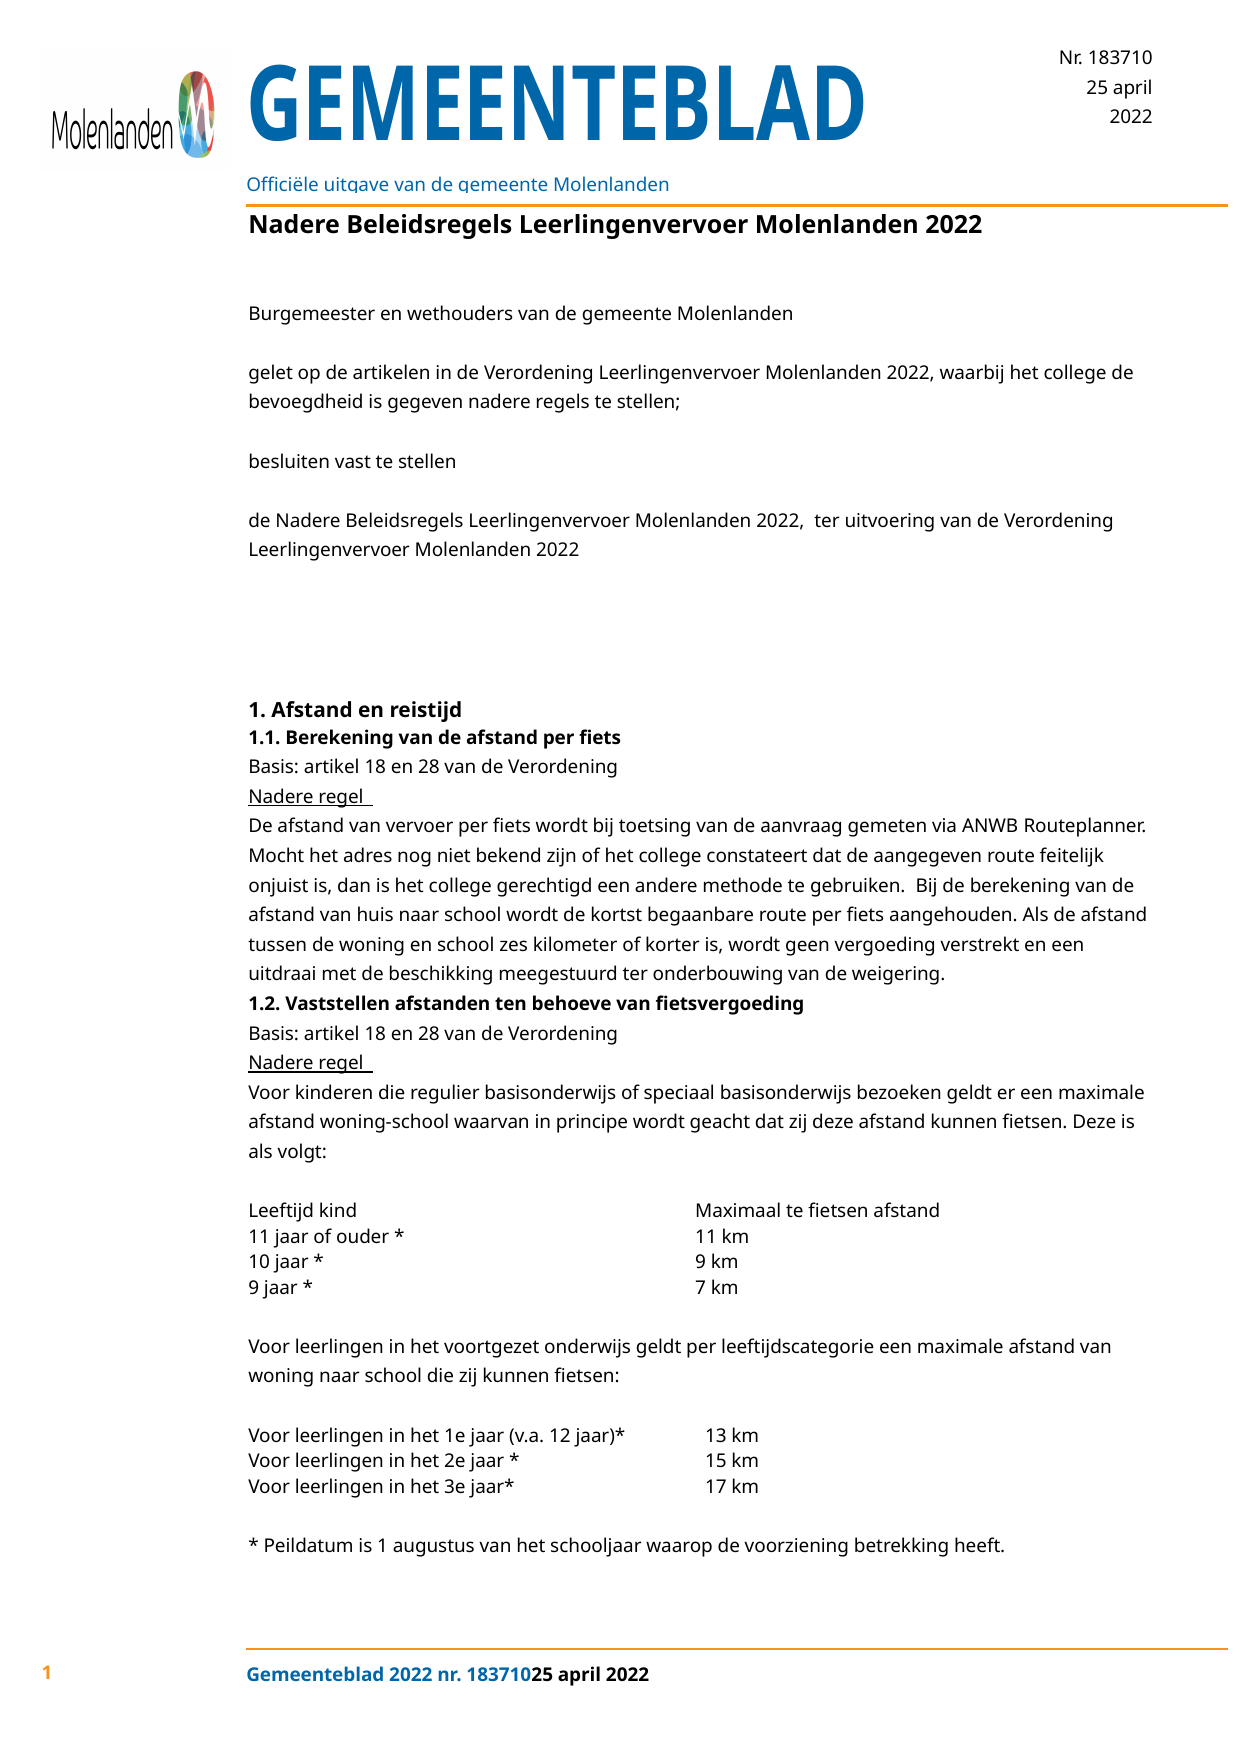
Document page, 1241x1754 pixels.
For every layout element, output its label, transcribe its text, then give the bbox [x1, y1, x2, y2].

text 1.1. Berekening van de afstand per fiets [248, 724, 1152, 749]
table_cell Voor leerlingen in het 2e jaar * [248, 1448, 705, 1473]
table_header Voor leerlingen in het 1e jaar (v.a. 12 jaar)* [248, 1422, 705, 1448]
text Nadere regel [248, 1049, 1152, 1075]
text Nadere Beleidsregels Leerlingenvervoer Molenlanden 2022 [248, 207, 1152, 241]
table_cell 9 jaar * [248, 1275, 695, 1300]
picture [41, 47, 231, 172]
table_header Leeftijd kind [248, 1197, 695, 1223]
text besluiten vast te stellen [248, 448, 1152, 473]
table_cell 11 jaar of ouder * [248, 1223, 695, 1249]
text gelet op de artikelen in de Verordening Leerlingenvervoer Molenlanden 2022, waarbij het college de bevoegdheid is gegeven nadere regels te stellen; [248, 359, 1152, 414]
table_cell 10 jaar * [248, 1249, 695, 1274]
table_cell 9 km [695, 1249, 1152, 1274]
table_cell 11 km [695, 1223, 1152, 1249]
text Burgemeester en wethouders van de gemeente Molenlanden [248, 300, 1152, 326]
table_cell Voor leerlingen in het 3e jaar* [248, 1473, 705, 1499]
text Nadere regel [248, 783, 1152, 809]
text de Nadere Beleidsregels Leerlingenvervoer Molenlanden 2022, ter uitvoering van de Verordening Leerlingenvervoer Molenlanden 2022 [248, 507, 1152, 562]
text * Peildatum is 1 augustus van het schooljaar waarop de voorziening betrekking heeft. [248, 1532, 1152, 1558]
text Voor kinderen die regulier basisonderwijs of speciaal basisonderwijs bezoeken geldt er een maximale afstand woning-school waarvan in principe wordt geacht dat zij deze afstand kunnen fietsen. Deze is als volgt: [248, 1079, 1152, 1164]
text De afstand van vervoer per fiets wordt bij toetsing van de aanvraag gemeten via ANWB Routeplanner. Mocht het adres nog niet bekend zijn of het college constateert dat de aangegeven route feitelijk onjuist is, dan is het college gerechtigd een andere methode te gebruiken. Bij de berekening van de afstand van huis naar school wordt de kortst begaanbare route per fiets aangehouden. Als de afstand tussen de woning en school zes kilometer of korter is, wordt geen vergoeding verstrekt en een uitdraai met de beschikking meegestuurd ter onderbouwing van de weigering. [248, 813, 1152, 986]
table_cell 7 km [695, 1275, 1152, 1300]
text 1. Afstand en reistijd [248, 695, 1152, 724]
text Basis: artikel 18 en 28 van de Verordening [248, 1020, 1152, 1045]
table_header 13 km [705, 1422, 1152, 1448]
table_cell 17 km [705, 1473, 1152, 1499]
table_header Maximaal te fietsen afstand [695, 1197, 1152, 1223]
table_cell 15 km [705, 1448, 1152, 1473]
text Voor leerlingen in het voortgezet onderwijs geldt per leeftijdscategorie een maximale afstand van woning naar school die zij kunnen fietsen: [248, 1333, 1152, 1388]
text Basis: artikel 18 en 28 van de Verordening [248, 753, 1152, 779]
text 1.2. Vaststellen afstanden ten behoeve van fietsvergoeding [248, 990, 1152, 1016]
